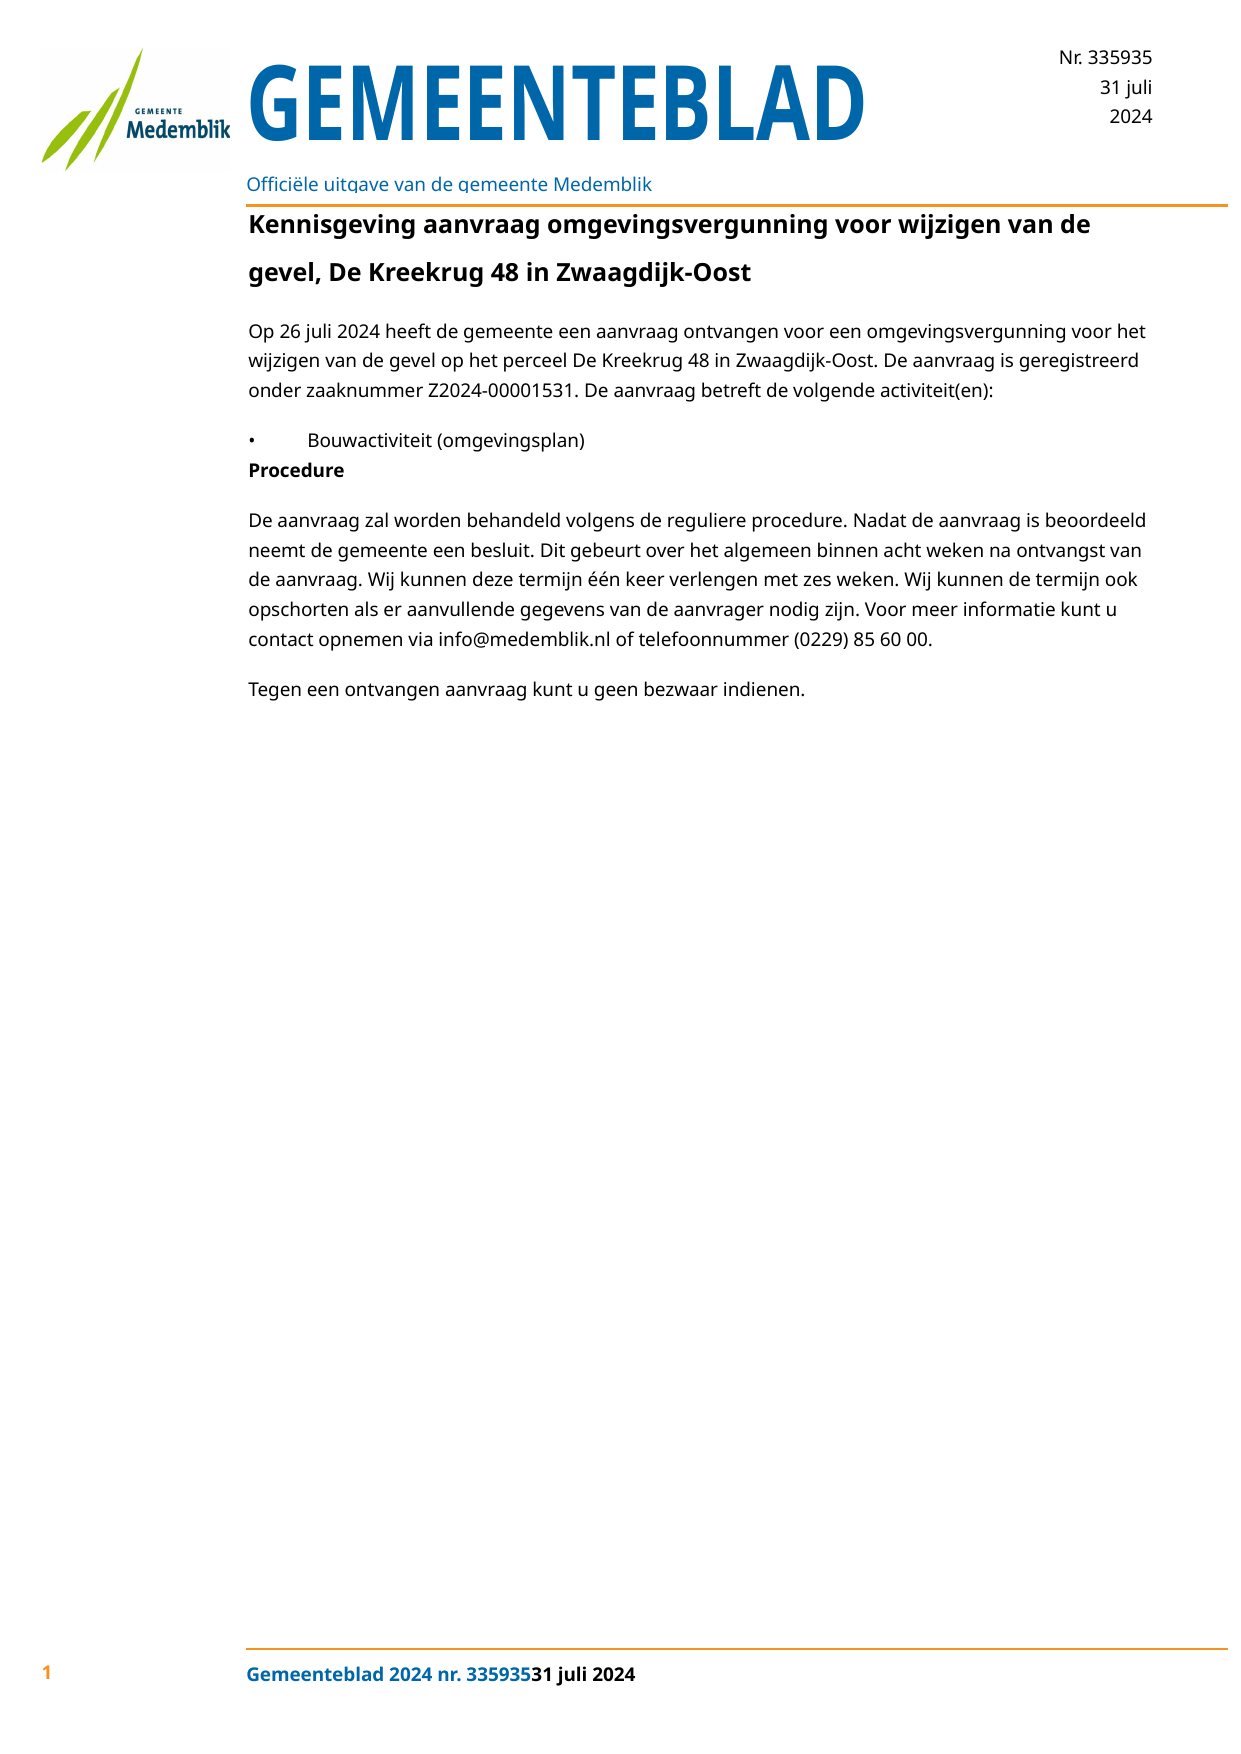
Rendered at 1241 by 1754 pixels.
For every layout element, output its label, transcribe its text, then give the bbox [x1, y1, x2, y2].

text Kennisgeving aanvraag omgevingsvergunning voor wijzigen van de gevel, De Kreekrug 48 in Zwaagdijk-Oost [248, 207, 1152, 288]
text Op 26 juli 2024 heeft de gemeente een aanvraag ontvangen voor een omgevingsvergunning voor het wijzigen van de gevel op het perceel De Kreekrug 48 in Zwaagdijk-Oost. De aanvraag is geregistreerd onder zaaknummer Z2024-00001531. De aanvraag betreft de volgende activiteit(en): [248, 318, 1152, 403]
text Tegen een ontvangen aanvraag kunt u geen bezwaar indienen. [248, 676, 1152, 702]
text Procedure [248, 457, 1152, 483]
list Bouwactiviteit (omgevingsplan) [248, 427, 1152, 453]
picture [41, 47, 231, 172]
text De aanvraag zal worden behandeld volgens de reguliere procedure. Nadat de aanvraag is beoordeeld neemt de gemeente een besluit. Dit gebeurt over het algemeen binnen acht weken na ontvangst van de aanvraag. Wij kunnen deze termijn één keer verlengen met zes weken. Wij kunnen de termijn ook opschorten als er aanvullende gegevens van de aanvrager nodig zijn. Voor meer informatie kunt u contact opnemen via info@medemblik.nl of telefoonnummer (0229) 85 60 00. [248, 507, 1152, 652]
